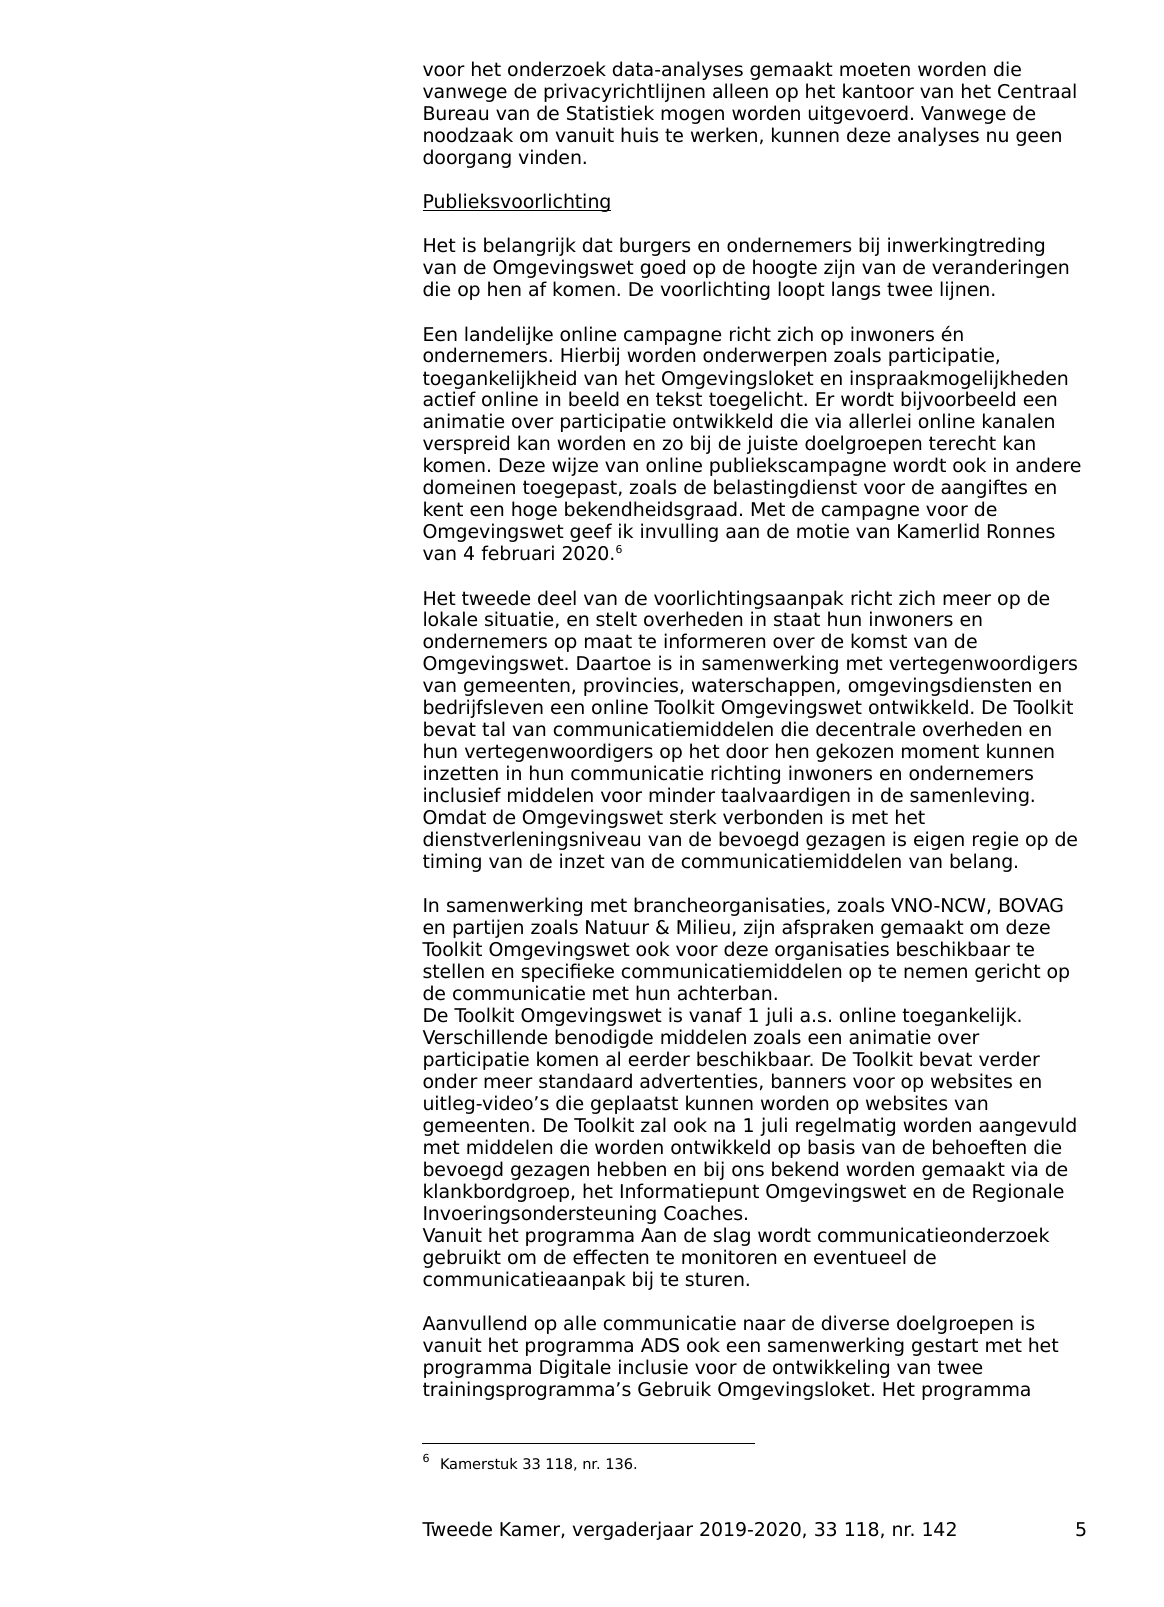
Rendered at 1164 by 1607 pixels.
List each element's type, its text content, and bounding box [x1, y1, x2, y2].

text Het is belangrijk dat burgers en ondernemers bij inwerkingtreding van de Omgevingswet goed op de hoogte zijn van de veranderingen die op hen af komen. De voorlichting loopt langs twee lijnen. [422, 235, 1087, 301]
text Kamerstuk 33 118, nr. 136. [422, 1452, 1087, 1474]
text Een landelijke online campagne richt zich op inwoners én ondernemers. Hierbij worden onderwerpen zoals participatie, toegankelijkheid van het Omgevingsloket en inspraakmogelijkheden actief online in beeld en tekst toegelicht. Er wordt bijvoorbeeld een animatie over participatie ontwikkeld die via allerlei online kanalen verspreid kan worden en zo bij de juiste doelgroepen terecht kan komen. Deze wijze van online publiekscampagne wordt ook in andere domeinen toegepast, zoals de belastingdienst voor de aangiftes en kent een hoge bekendheidsgraad. Met de campagne voor de Omgevingswet geef ik invulling aan de motie van Kamerlid Ronnes van 4 februari 2020. [422, 323, 1087, 565]
text Vanuit het programma Aan de slag wordt communicatieonderzoek gebruikt om de effecten te monitoren en eventueel de communicatieaanpak bij te sturen. [422, 1225, 1087, 1291]
text De Toolkit Omgevingswet is vanaf 1 juli a.s. online toegankelijk. Verschillende benodigde middelen zoals een animatie over participatie komen al eerder beschikbaar. De Toolkit bevat verder onder meer standaard advertenties, banners voor op websites en uitleg-video’s die geplaatst kunnen worden op websites van gemeenten. De Toolkit zal ook na 1 juli regelmatig worden aangevuld met middelen die worden ontwikkeld op basis van de behoeften die bevoegd gezagen hebben en bij ons bekend worden gemaakt via de klankbordgroep, het Informatiepunt Omgevingswet en de Regionale Invoeringsondersteuning Coaches. [422, 1005, 1087, 1225]
text voor het onderzoek data-analyses gemaakt moeten worden die vanwege de privacyrichtlijnen alleen op het kantoor van het Centraal Bureau van de Statistiek mogen worden uitgevoerd. Vanwege de noodzaak om vanuit huis te werken, kunnen deze analyses nu geen doorgang vinden. [422, 59, 1087, 169]
text Het tweede deel van de voorlichtingsaanpak richt zich meer op de lokale situatie, en stelt overheden in staat hun inwoners en ondernemers op maat te informeren over de komst van de Omgevingswet. Daartoe is in samenwerking met vertegenwoordigers van gemeenten, provincies, waterschappen, omgevingsdiensten en bedrijfsleven een online Toolkit Omgevingswet ontwikkeld. De Toolkit bevat tal van communicatiemiddelen die decentrale overheden en hun vertegenwoordigers op het door hen gekozen moment kunnen inzetten in hun communicatie richting inwoners en ondernemers inclusief middelen voor minder taalvaardigen in de samenleving. Omdat de Omgevingswet sterk verbonden is met het dienstverleningsniveau van de bevoegd gezagen is eigen regie op de timing van de inzet van de communicatiemiddelen van belang. [422, 587, 1087, 873]
subtitle Publieksvoorlichting [422, 191, 1087, 213]
text Aanvullend op alle communicatie naar de diverse doelgroepen is vanuit het programma ADS ook een samenwerking gestart met het programma Digitale inclusie voor de ontwikkeling van twee trainingsprogramma’s Gebruik Omgevingsloket. Het programma [422, 1313, 1087, 1401]
text In samenwerking met brancheorganisaties, zoals VNO-NCW, BOVAG en partijen zoals Natuur & Milieu, zijn afspraken gemaakt om deze Toolkit Omgevingswet ook voor deze organisaties beschikbaar te stellen en specifieke communicatiemiddelen op te nemen gericht op de communicatie met hun achterban. [422, 895, 1087, 1005]
